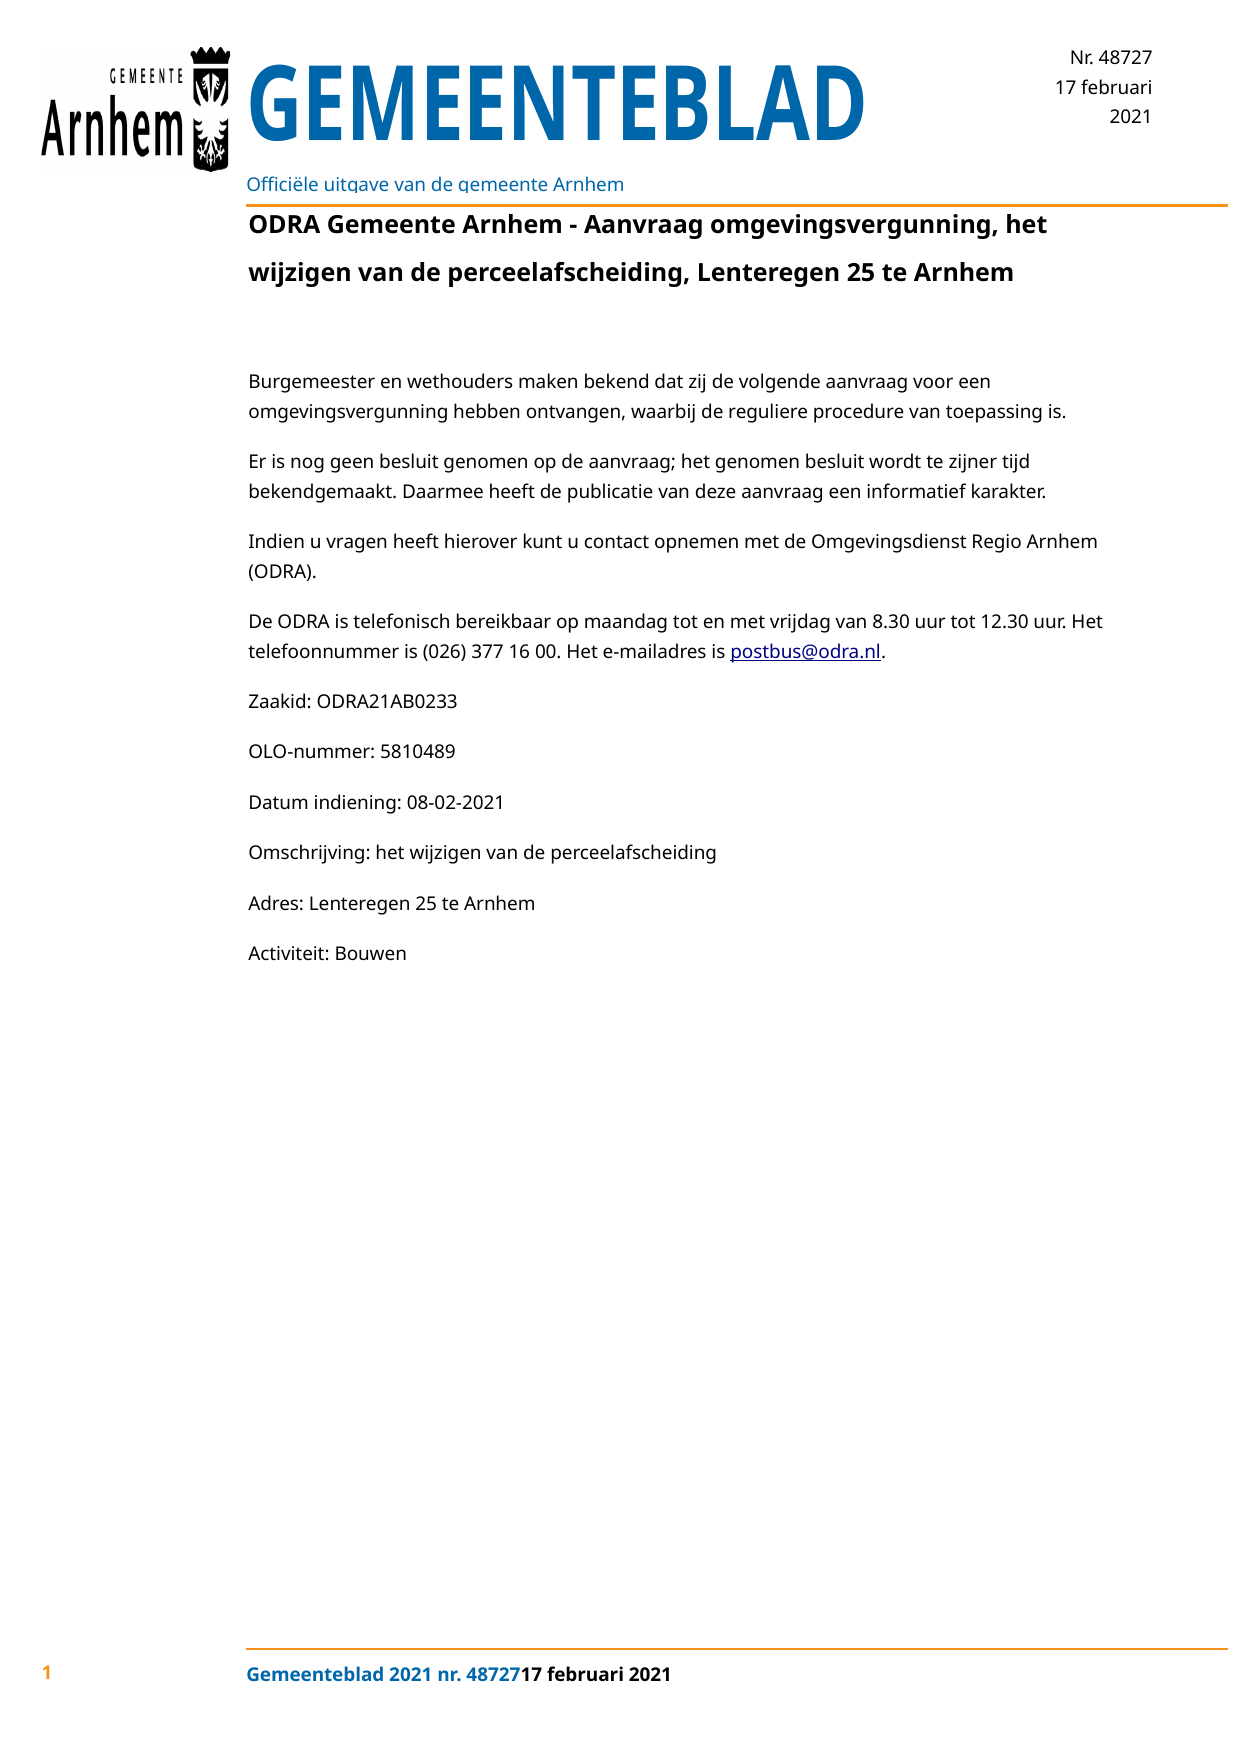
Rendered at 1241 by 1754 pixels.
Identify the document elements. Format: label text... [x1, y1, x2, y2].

text Indien u vragen heeft hierover kunt u contact opnemen met de Omgevingsdienst Regio Arnhem (ODRA). [248, 528, 1152, 584]
text OLO-nummer: 5810489 [248, 739, 1152, 764]
text ODRA Gemeente Arnhem - Aanvraag omgevingsvergunning, het wijzigen van de perceelafscheiding, Lenteregen 25 te Arnhem [248, 207, 1152, 288]
text Omschrijving: het wijzigen van de perceelafscheiding [248, 839, 1152, 865]
text Zaakid: ODRA21AB0233 [248, 688, 1152, 714]
picture [41, 47, 231, 172]
text De ODRA is telefonisch bereikbaar op maandag tot en met vrijdag van 8.30 uur tot 12.30 uur. Het telefoonnummer is (026) 377 16 00. Het e-mailadres is postbus@odra.nl. [248, 608, 1152, 664]
text Burgemeester en wethouders maken bekend dat zij de volgende aanvraag voor een omgevingsvergunning hebben ontvangen, waarbij de reguliere procedure van toepassing is. [248, 368, 1152, 424]
text Er is nog geen besluit genomen op de aanvraag; het genomen besluit wordt te zijner tijd bekendgemaakt. Daarmee heeft de publicatie van deze aanvraag een informatief karakter. [248, 448, 1152, 504]
text Adres: Lenteregen 25 te Arnhem [248, 890, 1152, 916]
text Datum indiening: 08-02-2021 [248, 789, 1152, 815]
text Activiteit: Bouwen [248, 940, 1152, 966]
